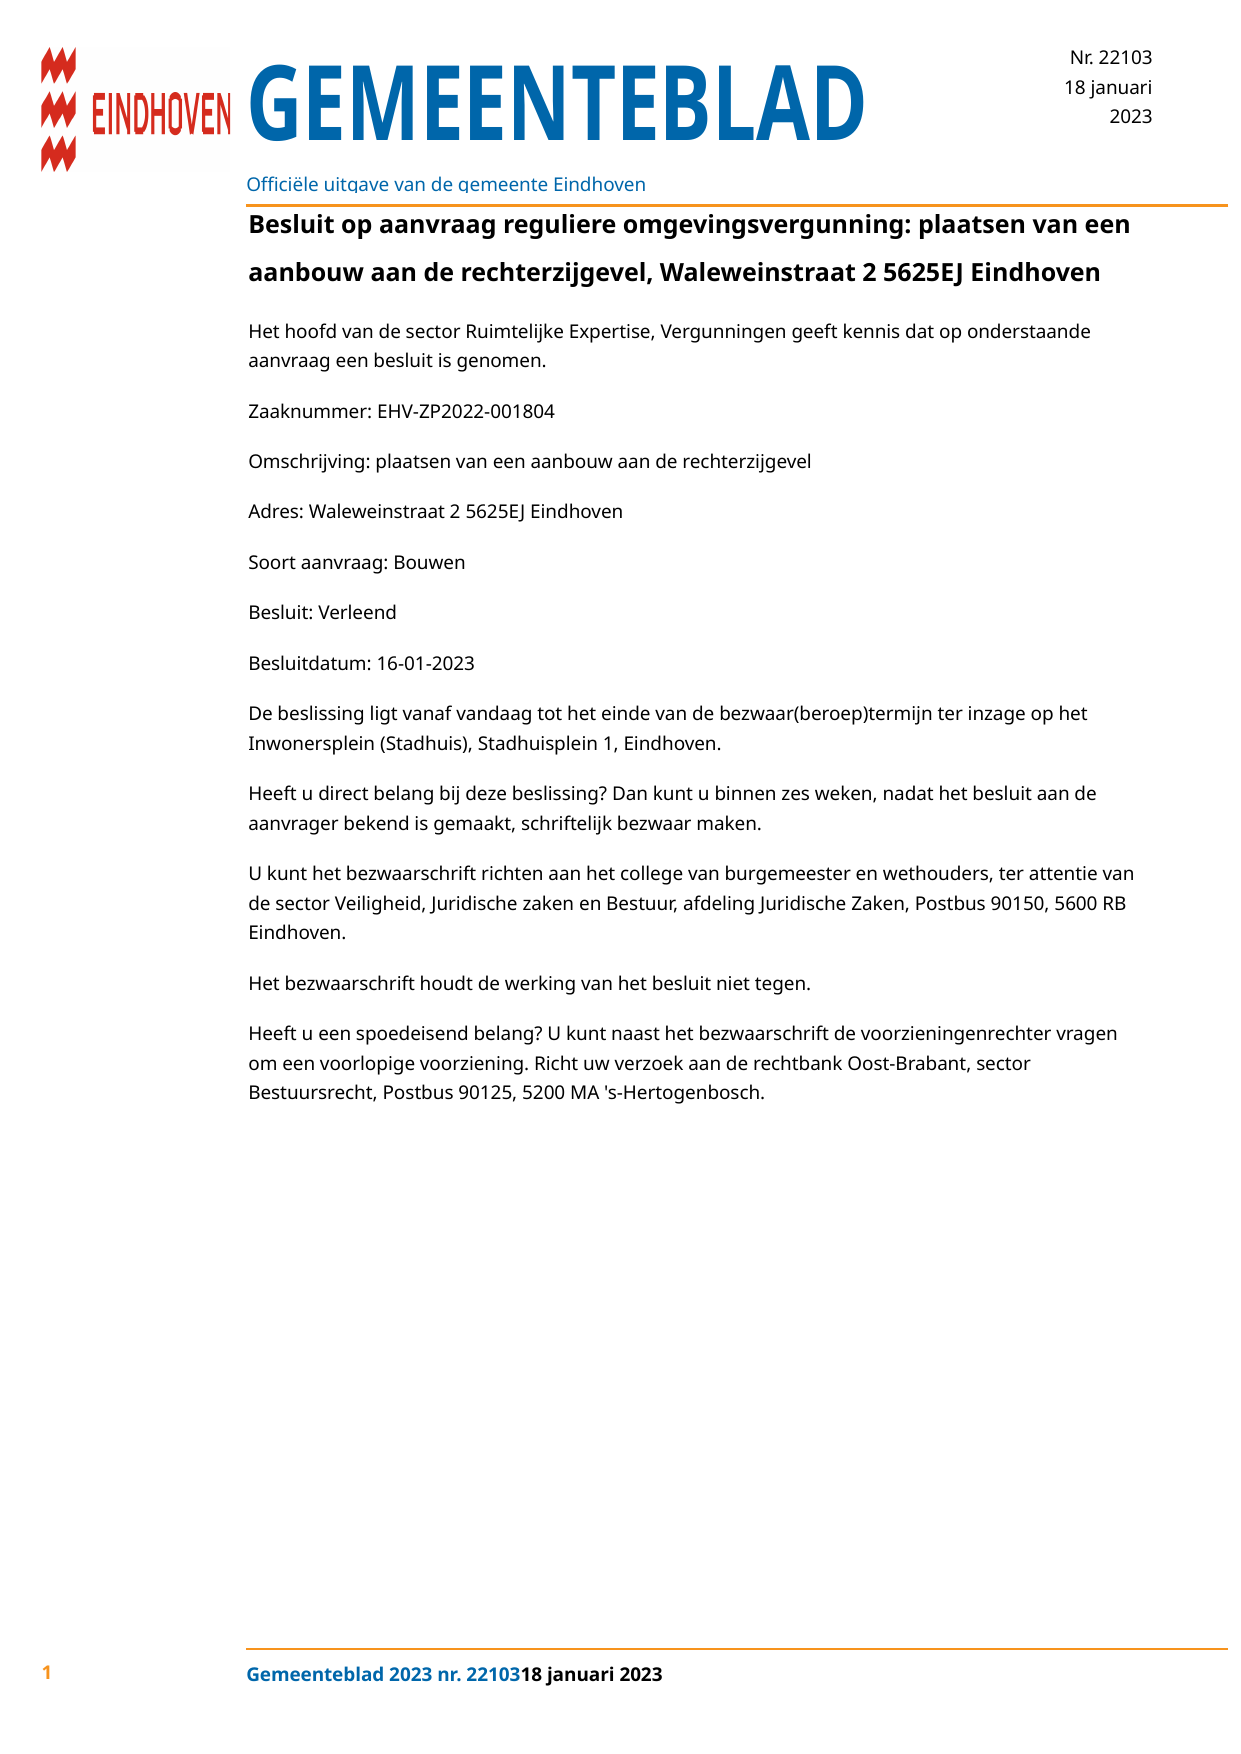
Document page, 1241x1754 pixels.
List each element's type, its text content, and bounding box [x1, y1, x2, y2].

text Heeft u een spoedeisend belang? U kunt naast het bezwaarschrift de voorzieningenrechter vragen om een voorlopige voorziening. Richt uw verzoek aan de rechtbank Oost-Brabant, sector Bestuursrecht, Postbus 90125, 5200 MA 's-Hertogenbosch. [248, 1020, 1152, 1105]
text Besluit: Verleend [248, 599, 1152, 625]
text Besluit op aanvraag reguliere omgevingsvergunning: plaatsen van een aanbouw aan de rechterzijgevel, Waleweinstraat 2 5625EJ Eindhoven [248, 207, 1152, 288]
text De beslissing ligt vanaf vandaag tot het einde van de bezwaar(beroep)termijn ter inzage op het Inwonersplein (Stadhuis), Stadhuisplein 1, Eindhoven. [248, 700, 1152, 756]
text Zaaknummer: EHV-ZP2022-001804 [248, 398, 1152, 424]
text U kunt het bezwaarschrift richten aan het college van burgemeester en wethouders, ter attentie van de sector Veiligheid, Juridische zaken en Bestuur, afdeling Juridische Zaken, Postbus 90150, 5600 RB Eindhoven. [248, 860, 1152, 945]
text Het hoofd van de sector Ruimtelijke Expertise, Vergunningen geeft kennis dat op onderstaande aanvraag een besluit is genomen. [248, 318, 1152, 373]
text Omschrijving: plaatsen van een aanbouw aan de rechterzijgevel [248, 448, 1152, 474]
text Soort aanvraag: Bouwen [248, 549, 1152, 575]
text Adres: Waleweinstraat 2 5625EJ Eindhoven [248, 499, 1152, 524]
text Het bezwaarschrift houdt de werking van het besluit niet tegen. [248, 970, 1152, 996]
picture [41, 47, 231, 172]
text Besluitdatum: 16-01-2023 [248, 650, 1152, 676]
text Heeft u direct belang bij deze beslissing? Dan kunt u binnen zes weken, nadat het besluit aan de aanvrager bekend is gemaakt, schriftelijk bezwaar maken. [248, 780, 1152, 836]
